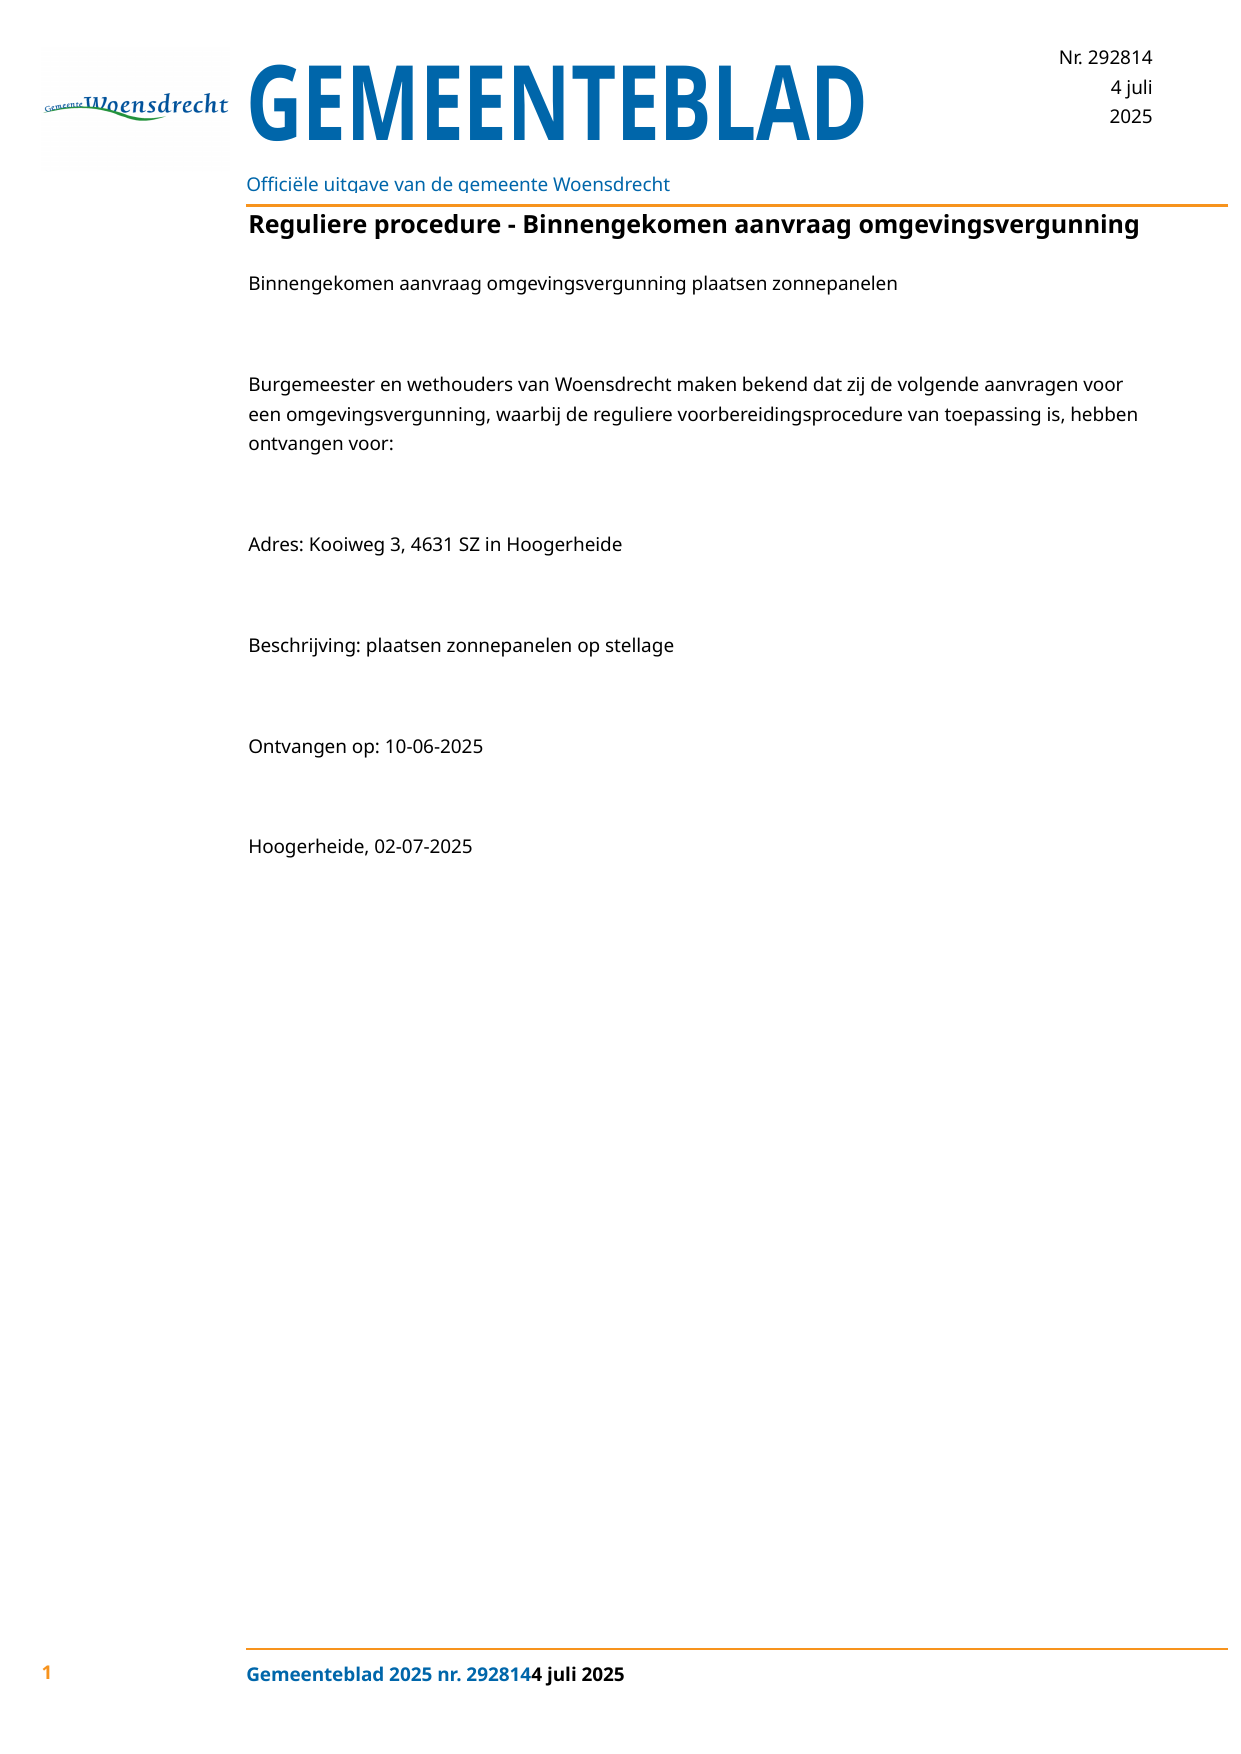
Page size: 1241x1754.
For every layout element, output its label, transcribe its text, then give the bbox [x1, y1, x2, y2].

text Hoogerheide, 02-07-2025 [248, 834, 1152, 859]
text Reguliere procedure - Binnengekomen aanvraag omgevingsvergunning [248, 207, 1152, 241]
text Burgemeester en wethouders van Woensdrecht maken bekend dat zij de volgende aanvragen voor een omgevingsvergunning, waarbij de reguliere voorbereidingsprocedure van toepassing is, hebben ontvangen voor: [248, 371, 1152, 456]
text Ontvangen op: 10-06-2025 [248, 733, 1152, 758]
text Beschrijving: plaatsen zonnepanelen op stellage [248, 632, 1152, 658]
text Binnengekomen aanvraag omgevingsvergunning plaatsen zonnepanelen [248, 270, 1152, 296]
picture [41, 47, 231, 172]
text Adres: Kooiweg 3, 4631 SZ in Hoogerheide [248, 531, 1152, 557]
